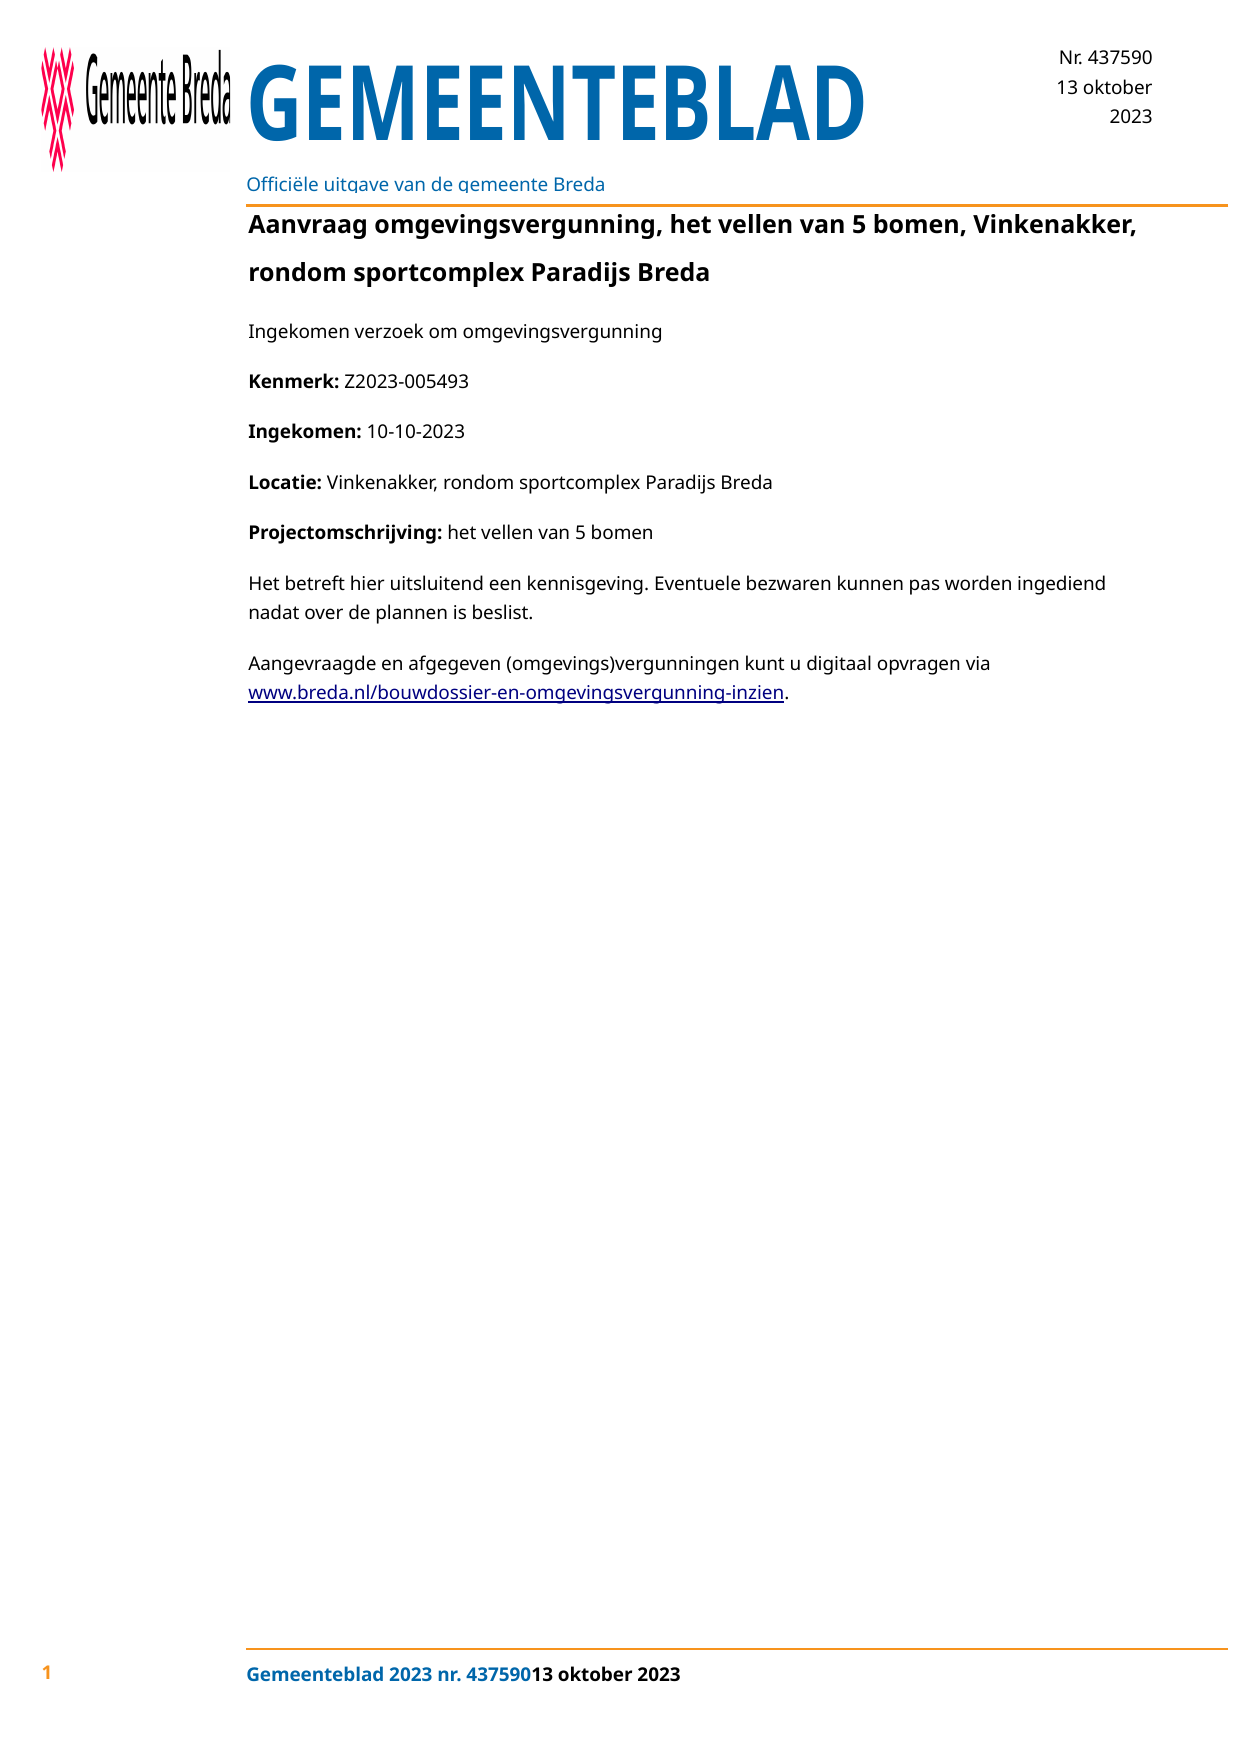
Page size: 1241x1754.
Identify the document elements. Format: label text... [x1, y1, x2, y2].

text Locatie: Vinkenakker, rondom sportcomplex Paradijs Breda [248, 469, 1152, 495]
text Aangevraagde en afgegeven (omgevings)vergunningen kunt u digitaal opvragen via www.breda.nl/bouwdossier-en-omgevingsvergunning-inzien. [248, 650, 1152, 705]
text Ingekomen: 10-10-2023 [248, 419, 1152, 444]
text Het betreft hier uitsluitend een kennisgeving. Eventuele bezwaren kunnen pas worden ingediend nadat over de plannen is beslist. [248, 570, 1152, 625]
text Ingekomen verzoek om omgevingsvergunning [248, 318, 1152, 344]
text Kenmerk: Z2023-005493 [248, 368, 1152, 394]
text Aanvraag omgevingsvergunning, het vellen van 5 bomen, Vinkenakker, rondom sportcomplex Paradijs Breda [248, 207, 1152, 288]
picture [41, 47, 231, 172]
text Projectomschrijving: het vellen van 5 bomen [248, 519, 1152, 545]
